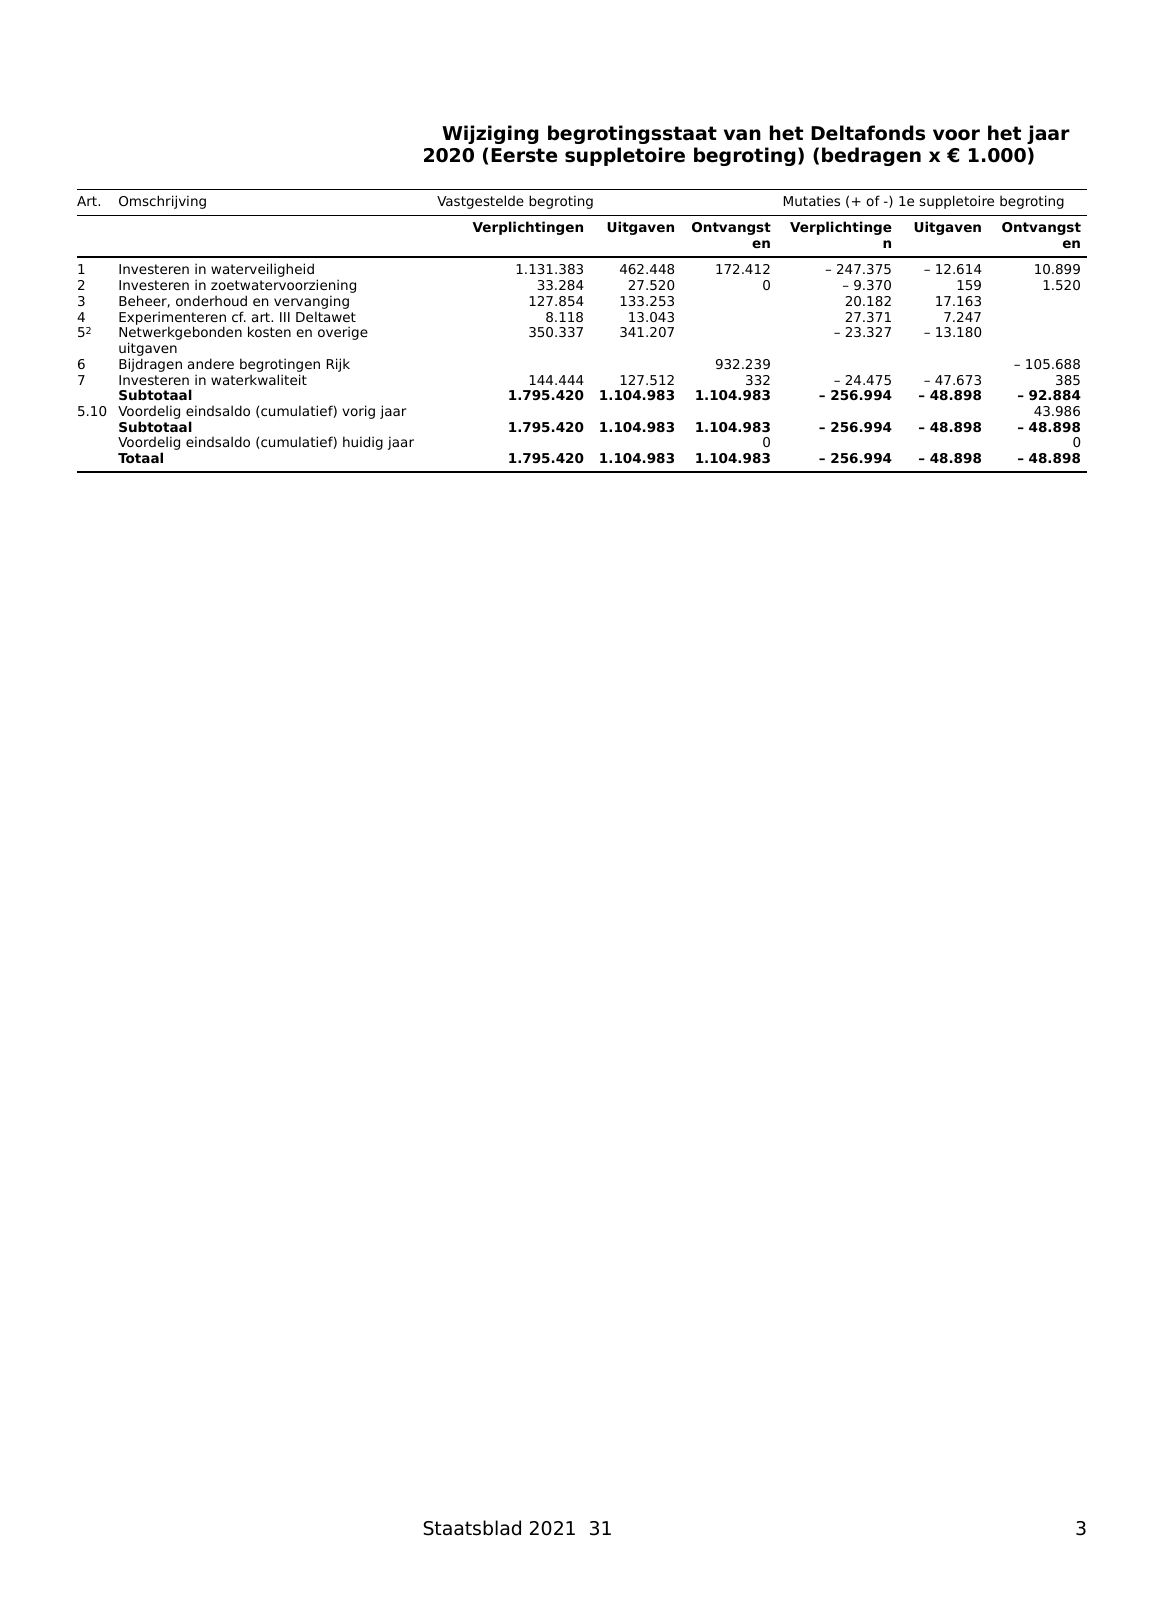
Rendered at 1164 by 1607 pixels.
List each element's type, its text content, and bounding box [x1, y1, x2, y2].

table_cell Ontvangsten [681, 216, 777, 256]
table_cell Netwerkgebonden kosten en overige uitgaven [112, 325, 431, 357]
table_cell [431, 357, 590, 372]
table_cell [431, 404, 590, 419]
table_cell [77, 435, 112, 451]
table_cell [590, 404, 681, 419]
table_cell 0 [681, 435, 777, 451]
table_cell 1.104.983 [590, 451, 681, 471]
table_cell Voordelig eindsaldo (cumulatief) vorig jaar [112, 404, 431, 419]
table_cell [898, 357, 988, 372]
table_cell Experimenteren cf. art. III Deltawet [112, 309, 431, 325]
table_cell – 48.898 [988, 420, 1087, 435]
table_cell – 48.898 [898, 451, 988, 471]
table_cell [112, 216, 431, 256]
table_cell [777, 357, 898, 372]
table_cell Verplichtingen [777, 216, 898, 256]
table_cell – 92.884 [988, 388, 1087, 404]
table_cell Investeren in waterveiligheid [112, 258, 431, 278]
table_cell [681, 294, 777, 309]
table_cell 172.412 [681, 258, 777, 278]
table_cell 4 [77, 309, 112, 325]
table_cell – 256.994 [777, 451, 898, 471]
table_cell 1.104.983 [681, 451, 777, 471]
table_cell 1.795.420 [431, 451, 590, 471]
table_cell 0 [988, 435, 1087, 451]
table_cell [988, 309, 1087, 325]
table_cell Uitgaven [898, 216, 988, 256]
table_cell – 48.898 [898, 420, 988, 435]
table_cell [898, 435, 988, 451]
table_cell [77, 216, 112, 256]
table_cell Beheer, onderhoud en vervanging [112, 294, 431, 309]
table_cell – 105.688 [988, 357, 1087, 372]
table_cell 1.131.383 [431, 258, 590, 278]
table_cell – 256.994 [777, 420, 898, 435]
table_cell 1 [77, 258, 112, 278]
table_cell 27.520 [590, 278, 681, 294]
table_cell 385 [988, 372, 1087, 388]
table_cell Ontvangsten [988, 216, 1087, 256]
table_cell 7.247 [898, 309, 988, 325]
table_cell Voordelig eindsaldo (cumulatief) huidig jaar [112, 435, 431, 451]
table_cell [988, 325, 1087, 357]
table_cell Investeren in zoetwatervoorziening [112, 278, 431, 294]
table_cell 159 [898, 278, 988, 294]
table_cell – 23.327 [777, 325, 898, 357]
table_cell Bijdragen andere begrotingen Rijk [112, 357, 431, 372]
table_cell 932.239 [681, 357, 777, 372]
table_cell 7 [77, 372, 112, 388]
table_cell 1.104.983 [681, 388, 777, 404]
table_cell 52 [77, 325, 112, 357]
table_cell 13.043 [590, 309, 681, 325]
table_cell [77, 420, 112, 435]
table_cell [681, 309, 777, 325]
table_cell 33.284 [431, 278, 590, 294]
table_cell 1.104.983 [590, 388, 681, 404]
table_header Art. [77, 190, 112, 214]
table_cell Subtotaal [112, 420, 431, 435]
text Wijziging begrotingsstaat van het Deltafonds voor het jaar 2020 (Eerste suppletoire begroting) (bedragen x € 1.000) [422, 123, 1087, 167]
table_cell 6 [77, 357, 112, 372]
table_cell Totaal [112, 451, 431, 471]
table_cell [898, 404, 988, 419]
table_cell 3 [77, 294, 112, 309]
table_cell 20.182 [777, 294, 898, 309]
table_cell Investeren in waterkwaliteit [112, 372, 431, 388]
table_header Omschrijving [112, 190, 431, 214]
table_cell Verplichtingen [431, 216, 590, 256]
table_cell [431, 435, 590, 451]
table_cell 5.10 [77, 404, 112, 419]
table_header Vastgestelde begroting [431, 190, 777, 214]
table_cell 144.444 [431, 372, 590, 388]
table_cell [77, 451, 112, 471]
table_cell 1.795.420 [431, 420, 590, 435]
table_cell – 9.370 [777, 278, 898, 294]
table_cell – 13.180 [898, 325, 988, 357]
table_cell – 247.375 [777, 258, 898, 278]
table_cell 0 [681, 278, 777, 294]
table_cell [77, 388, 112, 404]
table_cell – 48.898 [898, 388, 988, 404]
table_cell [590, 357, 681, 372]
table_cell 1.520 [988, 278, 1087, 294]
table_cell – 12.614 [898, 258, 988, 278]
table_cell 27.371 [777, 309, 898, 325]
table_cell 341.207 [590, 325, 681, 357]
table_cell [681, 325, 777, 357]
table_cell – 48.898 [988, 451, 1087, 471]
table_cell [777, 404, 898, 419]
table_cell Subtotaal [112, 388, 431, 404]
table_cell 1.104.983 [590, 420, 681, 435]
table_cell 462.448 [590, 258, 681, 278]
table_cell 17.163 [898, 294, 988, 309]
table_cell [777, 435, 898, 451]
table_cell 133.253 [590, 294, 681, 309]
table_cell 43.986 [988, 404, 1087, 419]
table_cell 127.512 [590, 372, 681, 388]
table_cell 127.854 [431, 294, 590, 309]
table_cell [681, 404, 777, 419]
table_cell 1.795.420 [431, 388, 590, 404]
table_cell – 47.673 [898, 372, 988, 388]
table_cell – 24.475 [777, 372, 898, 388]
table_cell [590, 435, 681, 451]
table_cell 8.118 [431, 309, 590, 325]
table_cell 2 [77, 278, 112, 294]
table_cell Uitgaven [590, 216, 681, 256]
table_cell 350.337 [431, 325, 590, 357]
table_cell 1.104.983 [681, 420, 777, 435]
table_cell 332 [681, 372, 777, 388]
table_cell 10.899 [988, 258, 1087, 278]
table_cell [988, 294, 1087, 309]
table_cell – 256.994 [777, 388, 898, 404]
table_header Mutaties (+ of -) 1e suppletoire begroting [777, 190, 1087, 214]
